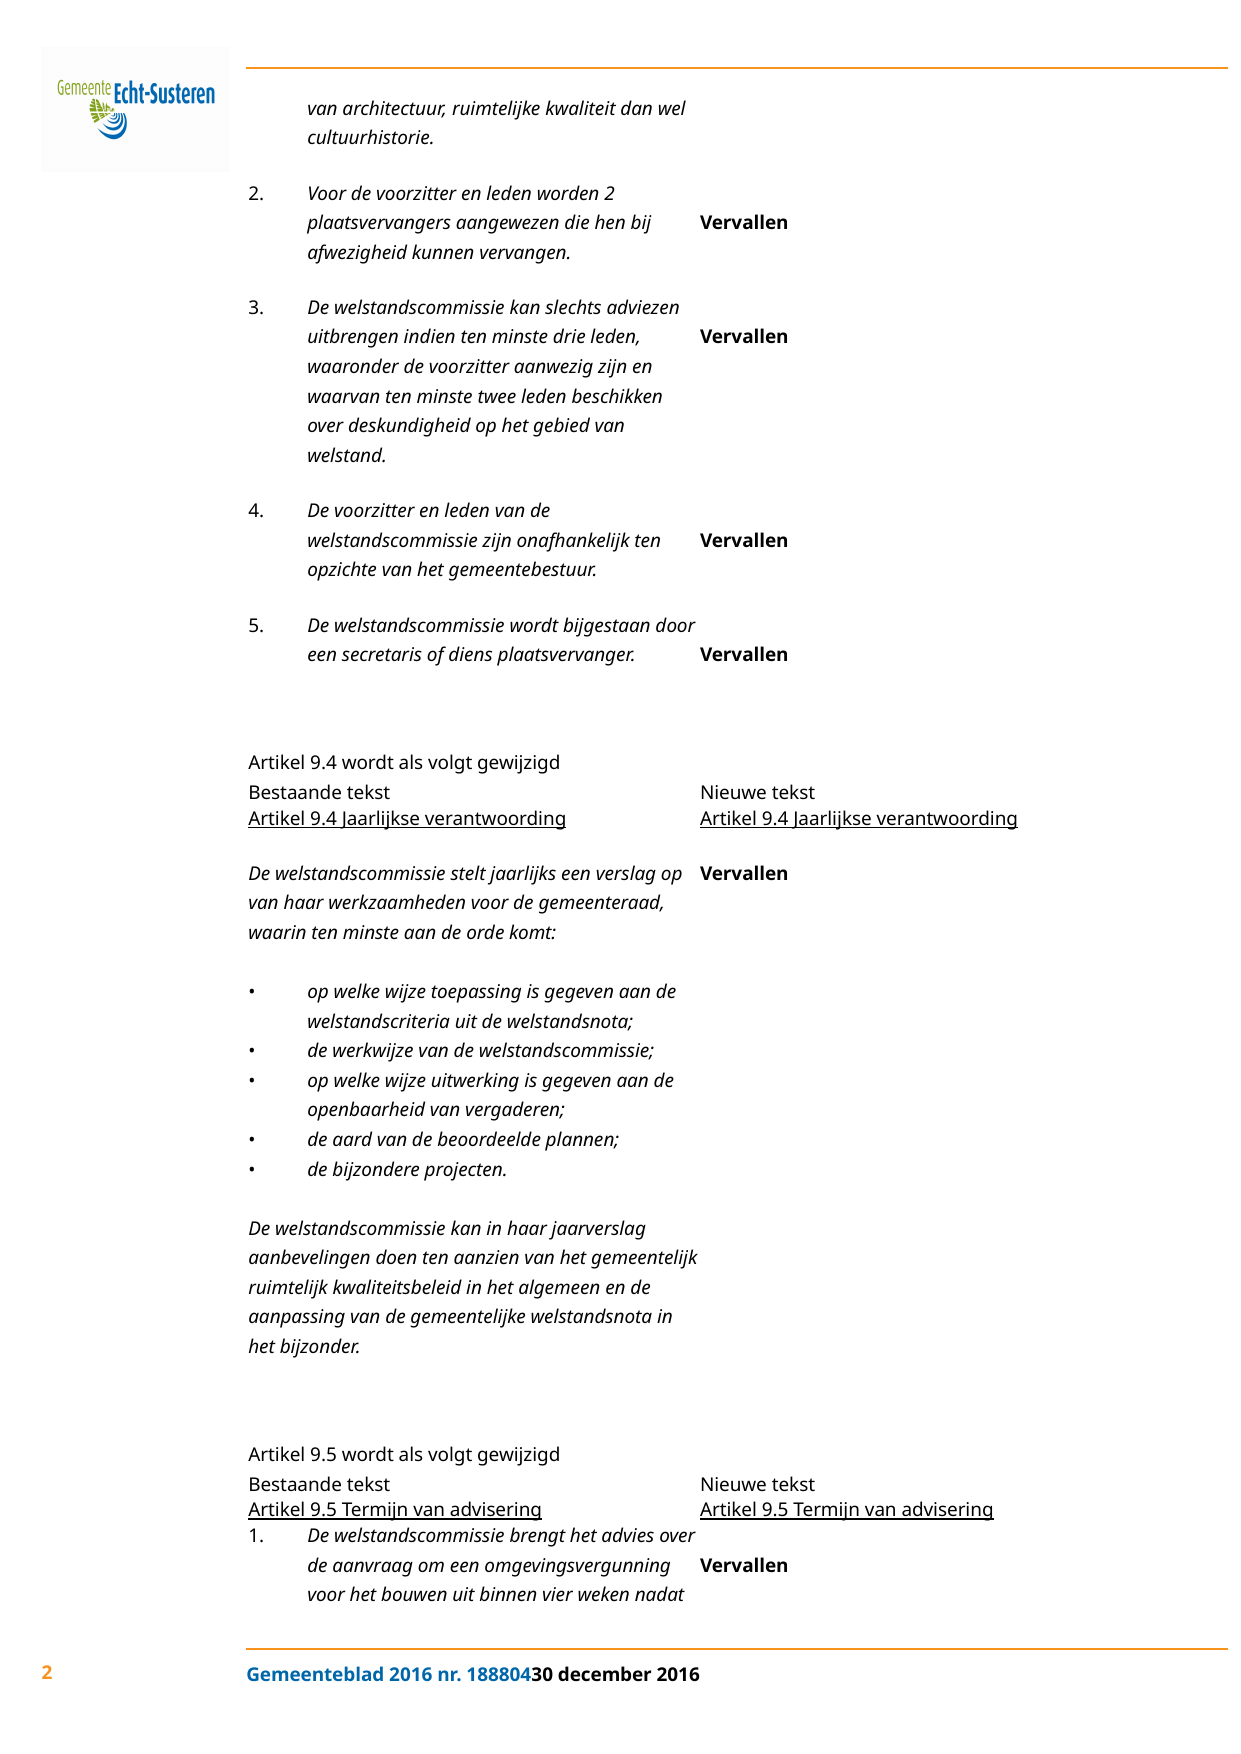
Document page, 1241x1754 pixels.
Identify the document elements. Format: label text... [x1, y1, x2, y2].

table_header Nieuwe tekst [700, 779, 1152, 805]
table_cell Artikel 9.4 Jaarlijkse verantwoording [248, 805, 700, 830]
table_cell De welstandscommissie wordt bijgestaan door een secretaris of diens plaatsvervanger. [248, 612, 700, 697]
table_cell De welstandscommissie kan slechts adviezen uitbrengen indien ten minste drie leden, waaronder de voorzitter aanwezig zijn en waarvan ten minste twee leden beschikken over deskundigheid op het gebied van welstand. [248, 294, 700, 497]
table_cell Vervallen [700, 294, 1152, 497]
table_cell Vervallen [700, 612, 1152, 697]
table_cell Artikel 9.4 Jaarlijkse verantwoording [700, 805, 1152, 830]
text Artikel 9.4 wordt als volgt gewijzigd [248, 749, 1152, 775]
table_cell De voorzitter en leden van de welstandscommissie zijn onafhankelijk ten opzichte van het gemeentebestuur. [248, 498, 700, 612]
table_cell Vervallen [700, 1522, 1152, 1607]
table_cell Vervallen [700, 180, 1152, 294]
table_header Bestaande tekst [248, 779, 700, 805]
table_cell Vervallen [700, 498, 1152, 612]
table_cell Artikel 9.5 Termijn van advisering [700, 1497, 1152, 1522]
table_header Nieuwe tekst [700, 1471, 1152, 1497]
table_cell De welstandscommissie stelt jaarlijks een verslag op van haar werkzaamheden voor de gemeenteraad, waarin ten minste aan de orde komt: op welke wijze toepassing is gegeven aan de welstandscriteria uit de welstandsnota; de werkwijze van de welstandscommissie; op welke wijze uitwerking is gegeven aan de openbaarheid van vergaderen; de aard van de beoordeelde plannen; de bijzondere projecten. De welstandscommissie kan in haar jaarverslag aanbevelingen doen ten aanzien van het gemeentelijk ruimtelijk kwaliteitsbeleid in het algemeen en de aanpassing van de gemeentelijke welstandsnota in het bijzonder. [248, 830, 700, 1389]
table_cell Artikel 9.5 Termijn van advisering [248, 1497, 700, 1522]
text Artikel 9.5 wordt als volgt gewijzigd [248, 1441, 1152, 1467]
table_cell De welstandscommissie brengt het advies over de aanvraag om een omgevingsvergunning voor het bouwen uit binnen vier weken nadat [248, 1522, 700, 1607]
table_cell Vervallen [700, 830, 1152, 1389]
table_header Bestaande tekst [248, 1471, 700, 1497]
picture [41, 47, 231, 172]
table_cell [700, 95, 1152, 180]
table_cell Voor de voorzitter en leden worden 2 plaatsvervangers aangewezen die hen bij afwezigheid kunnen vervangen. [248, 180, 700, 294]
table_cell van architectuur, ruimtelijke kwaliteit dan wel cultuurhistorie. [248, 95, 700, 180]
